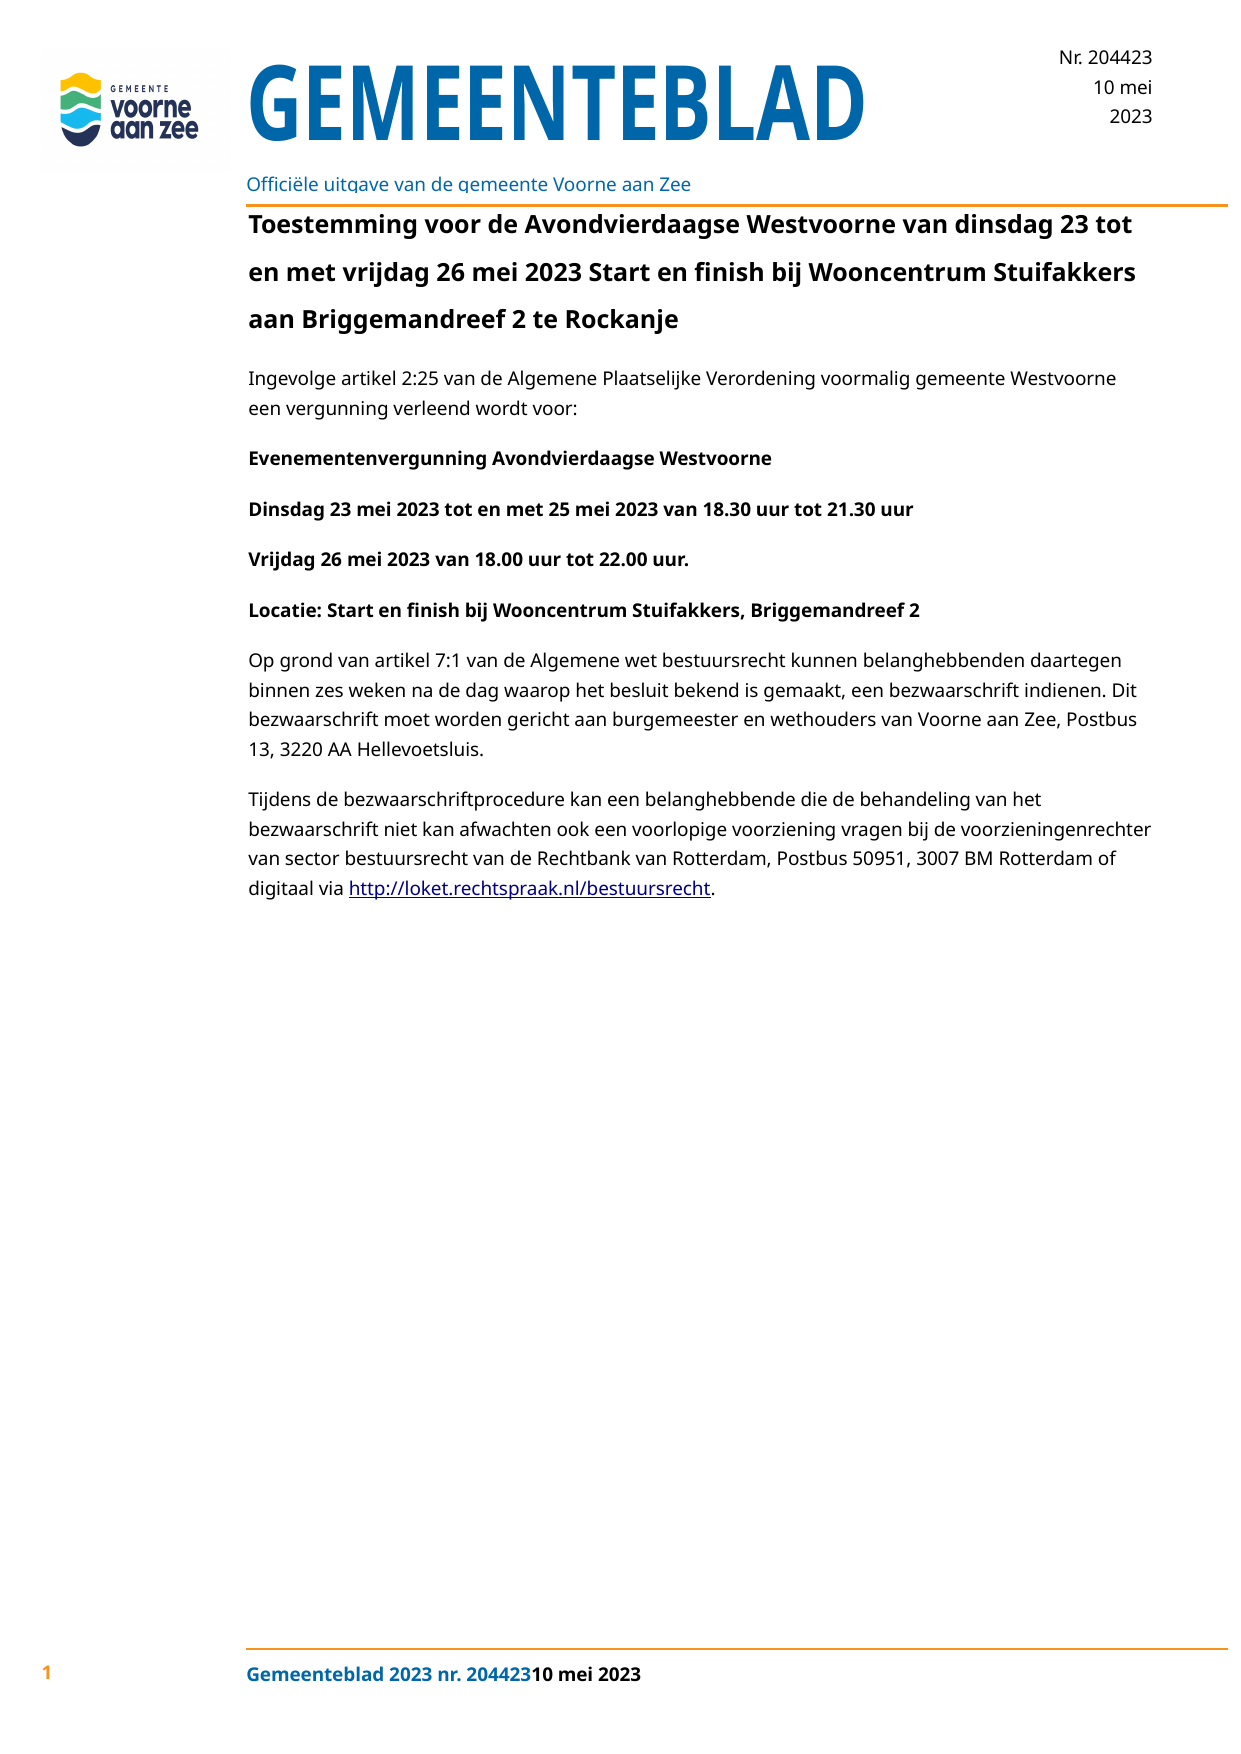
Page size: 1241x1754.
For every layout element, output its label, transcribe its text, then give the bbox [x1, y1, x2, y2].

text Dinsdag 23 mei 2023 tot en met 25 mei 2023 van 18.30 uur tot 21.30 uur [248, 496, 1152, 522]
text Ingevolge artikel 2:25 van de Algemene Plaatselijke Verordening voormalig gemeente Westvoorne een vergunning verleend wordt voor: [248, 366, 1152, 421]
text Tijdens de bezwaarschriftprocedure kan een belanghebbende die de behandeling van het bezwaarschrift niet kan afwachten ook een voorlopige voorziening vragen bij de voorzieningenrechter van sector bestuursrecht van de Rechtbank van Rotterdam, Postbus 50951, 3007 BM Rotterdam of digitaal via http://loket.rechtspraak.nl/bestuursrecht. [248, 786, 1152, 901]
text Evenementenvergunning Avondvierdaagse Westvoorne [248, 446, 1152, 471]
text Locatie: Start en finish bij Wooncentrum Stuifakkers, Briggemandreef 2 [248, 597, 1152, 622]
text Vrijdag 26 mei 2023 van 18.00 uur tot 22.00 uur. [248, 546, 1152, 572]
text Op grond van artikel 7:1 van de Algemene wet bestuursrecht kunnen belanghebbenden daartegen binnen zes weken na de dag waarop het besluit bekend is gemaakt, een bezwaarschrift indienen. Dit bezwaarschrift moet worden gericht aan burgemeester en wethouders van Voorne aan Zee, Postbus 13, 3220 AA Hellevoetsluis. [248, 647, 1152, 762]
text Toestemming voor de Avondvierdaagse Westvoorne van dinsdag 23 tot en met vrijdag 26 mei 2023 Start en finish bij Wooncentrum Stuifakkers aan Briggemandreef 2 te Rockanje [248, 207, 1152, 336]
picture [41, 47, 231, 172]
